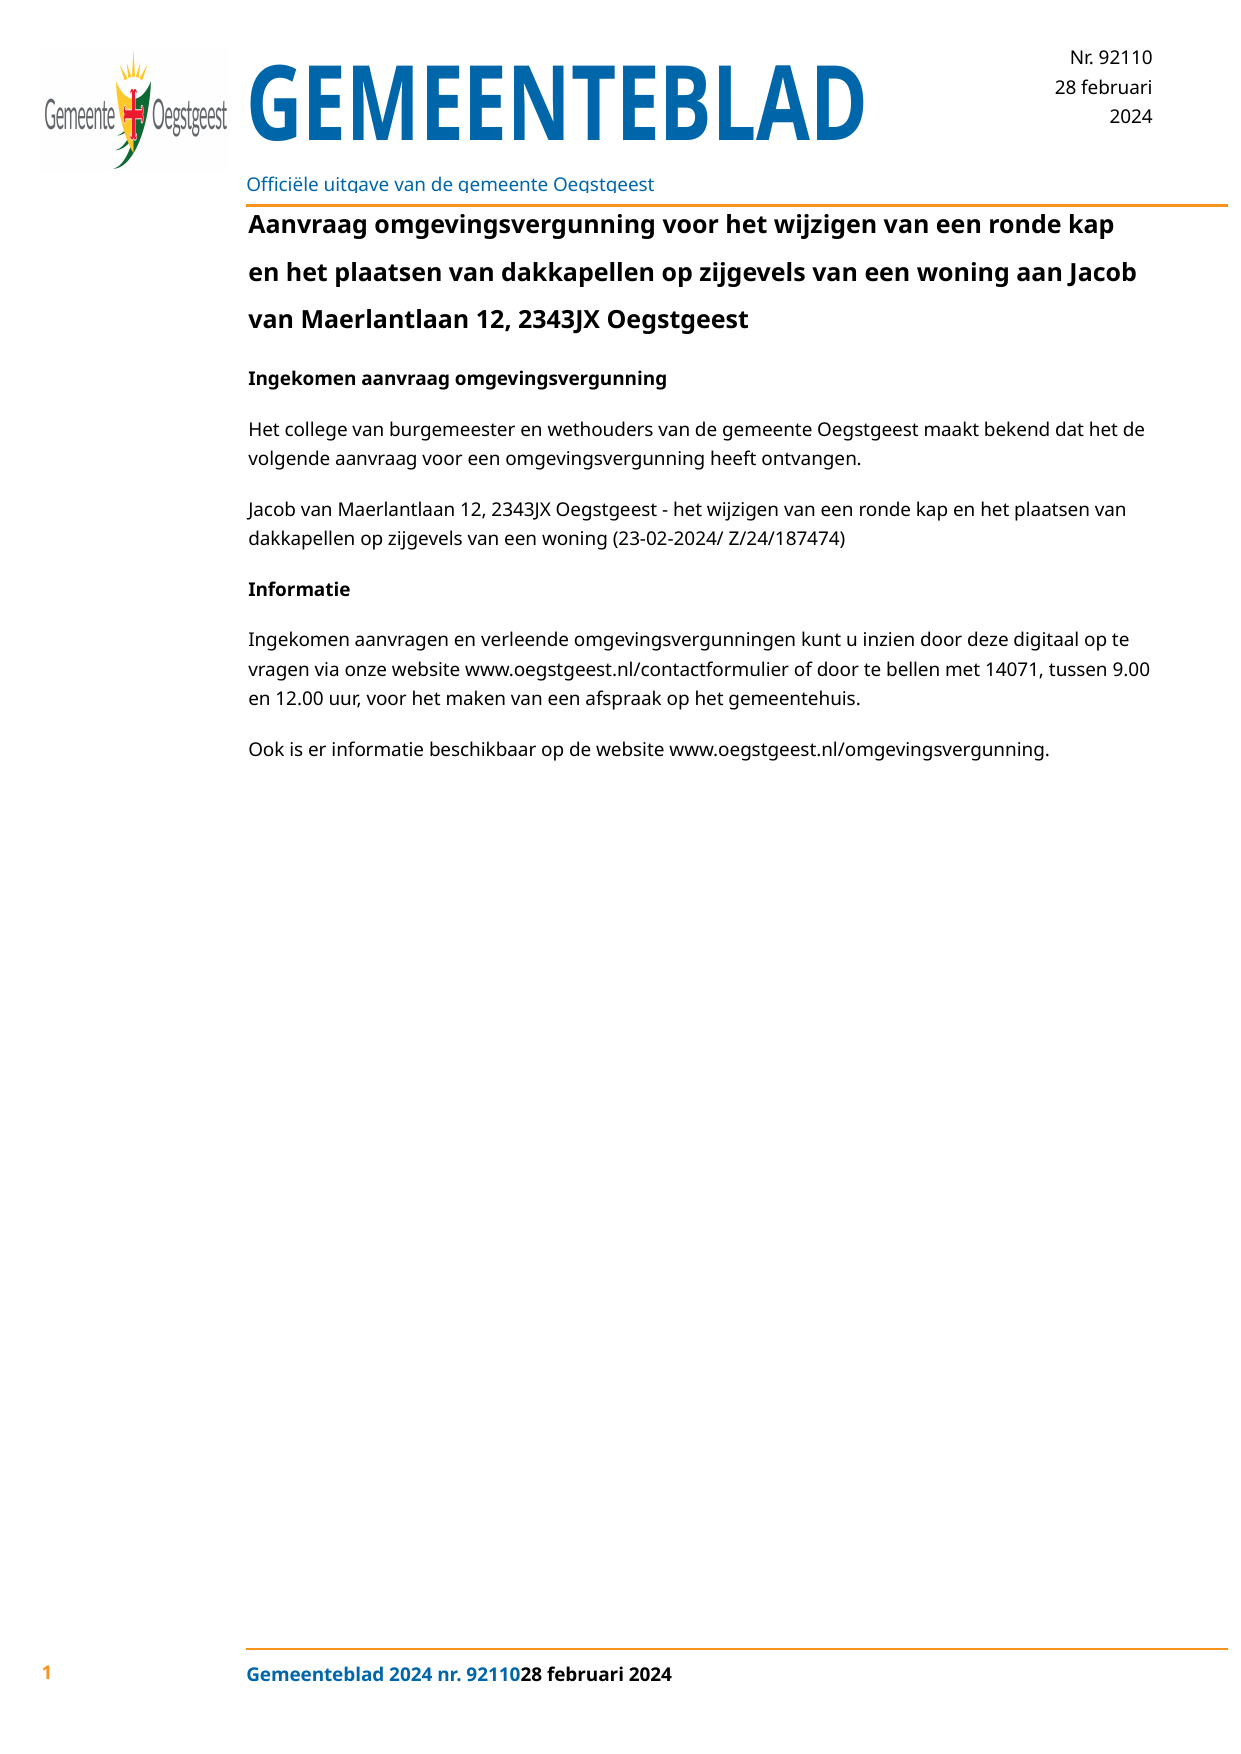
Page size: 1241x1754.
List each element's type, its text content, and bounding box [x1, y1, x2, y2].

text Ook is er informatie beschikbaar op de website www.oegstgeest.nl/omgevingsvergunning. [248, 736, 1152, 762]
text Informatie [248, 576, 1152, 602]
text Het college van burgemeester en wethouders van de gemeente Oegstgeest maakt bekend dat het de volgende aanvraag voor een omgevingsvergunning heeft ontvangen. [248, 416, 1152, 471]
text Ingekomen aanvragen en verleende omgevingsvergunningen kunt u inzien door deze digitaal op te vragen via onze website www.oegstgeest.nl/contactformulier of door te bellen met 14071, tussen 9.00 en 12.00 uur, voor het maken van een afspraak op het gemeentehuis. [248, 626, 1152, 711]
picture [41, 47, 231, 172]
text Ingekomen aanvraag omgevingsvergunning [248, 366, 1152, 391]
text Jacob van Maerlantlaan 12, 2343JX Oegstgeest - het wijzigen van een ronde kap en het plaatsen van dakkapellen op zijgevels van een woning (23-02-2024/ Z/24/187474) [248, 496, 1152, 551]
text Aanvraag omgevingsvergunning voor het wijzigen van een ronde kap en het plaatsen van dakkapellen op zijgevels van een woning aan Jacob van Maerlantlaan 12, 2343JX Oegstgeest [248, 207, 1152, 336]
